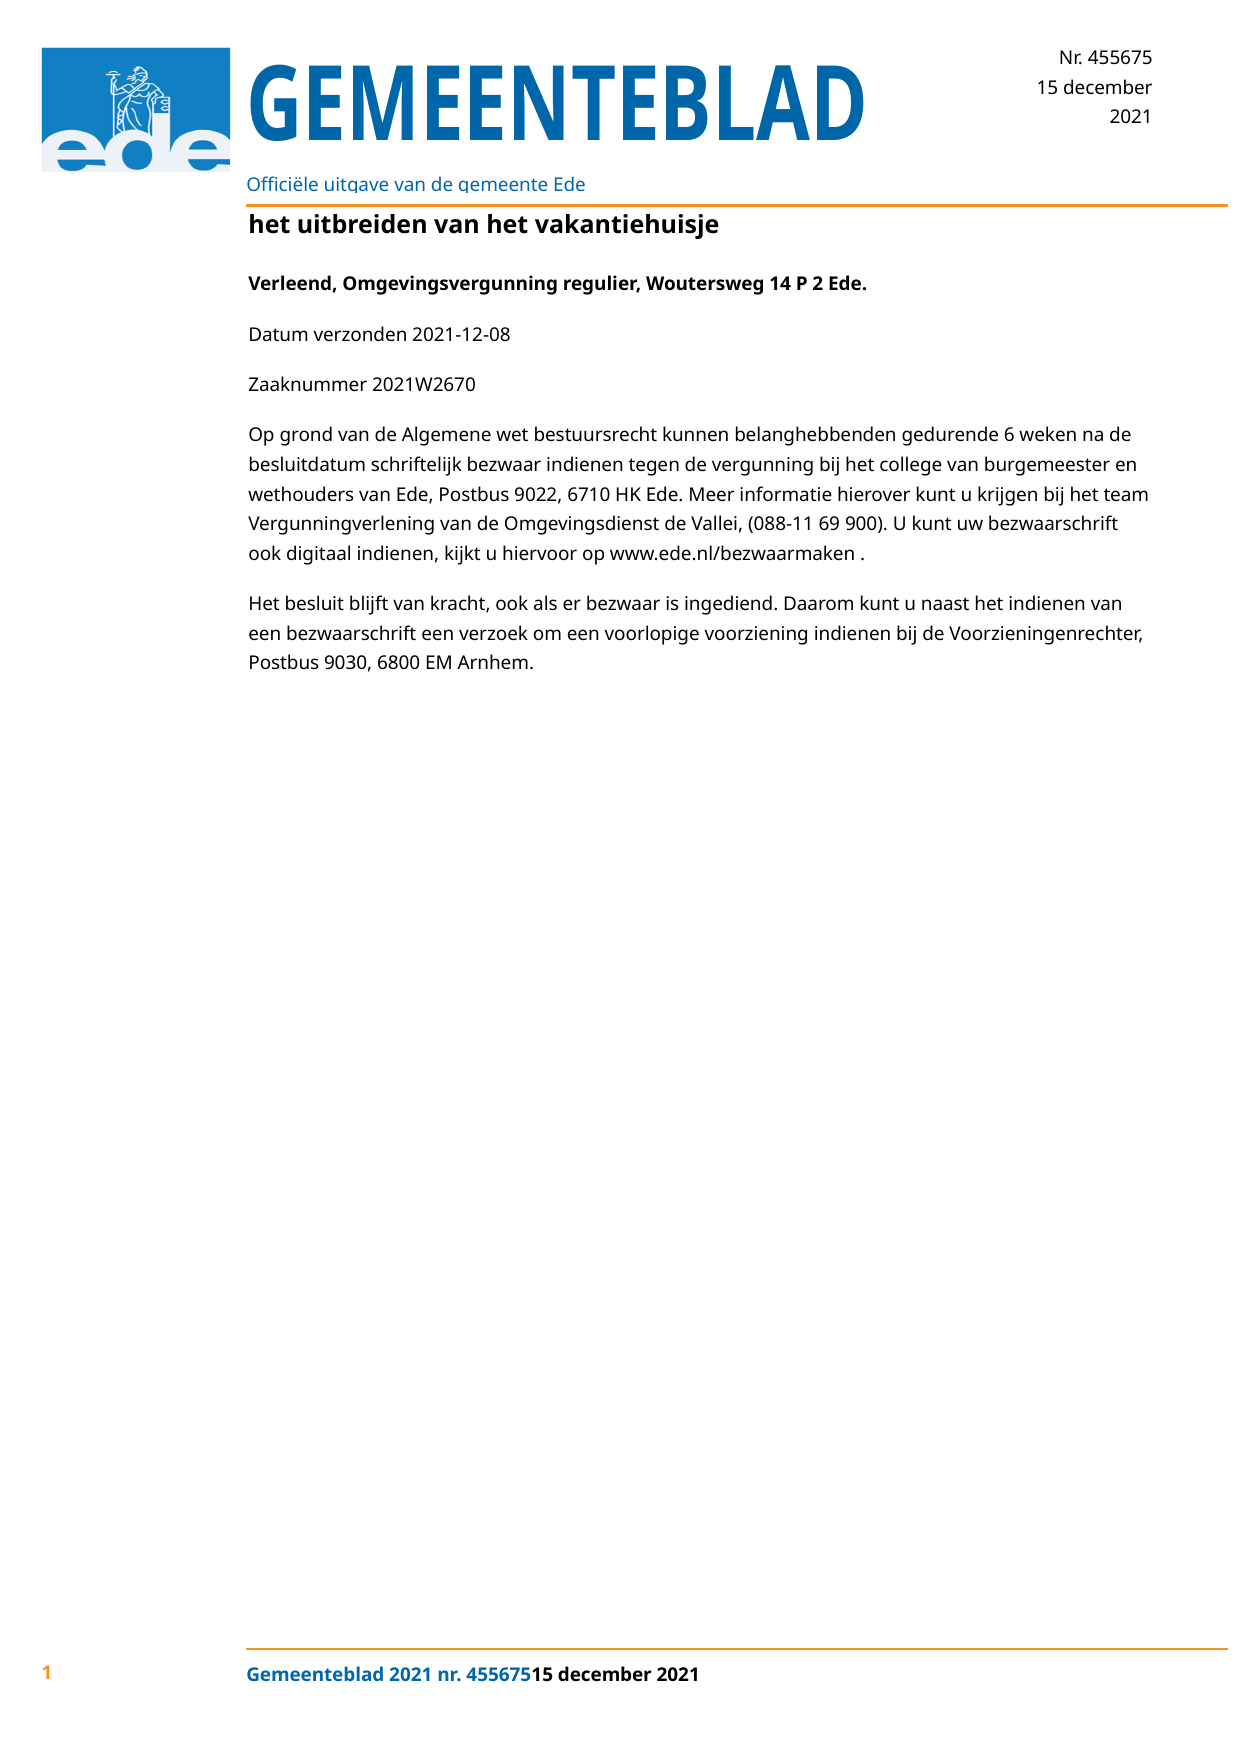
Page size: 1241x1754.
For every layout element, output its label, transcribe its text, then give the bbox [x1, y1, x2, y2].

text het uitbreiden van het vakantiehuisje [248, 207, 1152, 241]
text Datum verzonden 2021-12-08 [248, 321, 1152, 346]
text Zaaknummer 2021W2670 [248, 371, 1152, 397]
text Verleend, Omgevingsvergunning regulier, Woutersweg 14 P 2 Ede. [248, 270, 1152, 296]
text Het besluit blijft van kracht, ook als er bezwaar is ingediend. Daarom kunt u naast het indienen van een bezwaarschrift een verzoek om een voorlopige voorziening indienen bij de Voorzieningenrechter, Postbus 9030, 6800 EM Arnhem. [248, 590, 1152, 675]
picture [41, 47, 231, 172]
text Op grond van de Algemene wet bestuursrecht kunnen belanghebbenden gedurende 6 weken na de besluitdatum schriftelijk bezwaar indienen tegen de vergunning bij het college van burgemeester en wethouders van Ede, Postbus 9022, 6710 HK Ede. Meer informatie hierover kunt u krijgen bij het team Vergunningverlening van de Omgevingsdienst de Vallei, (088-11 69 900). U kunt uw bezwaarschrift ook digitaal indienen, kijkt u hiervoor op www.ede.nl/bezwaarmaken . [248, 422, 1152, 566]
